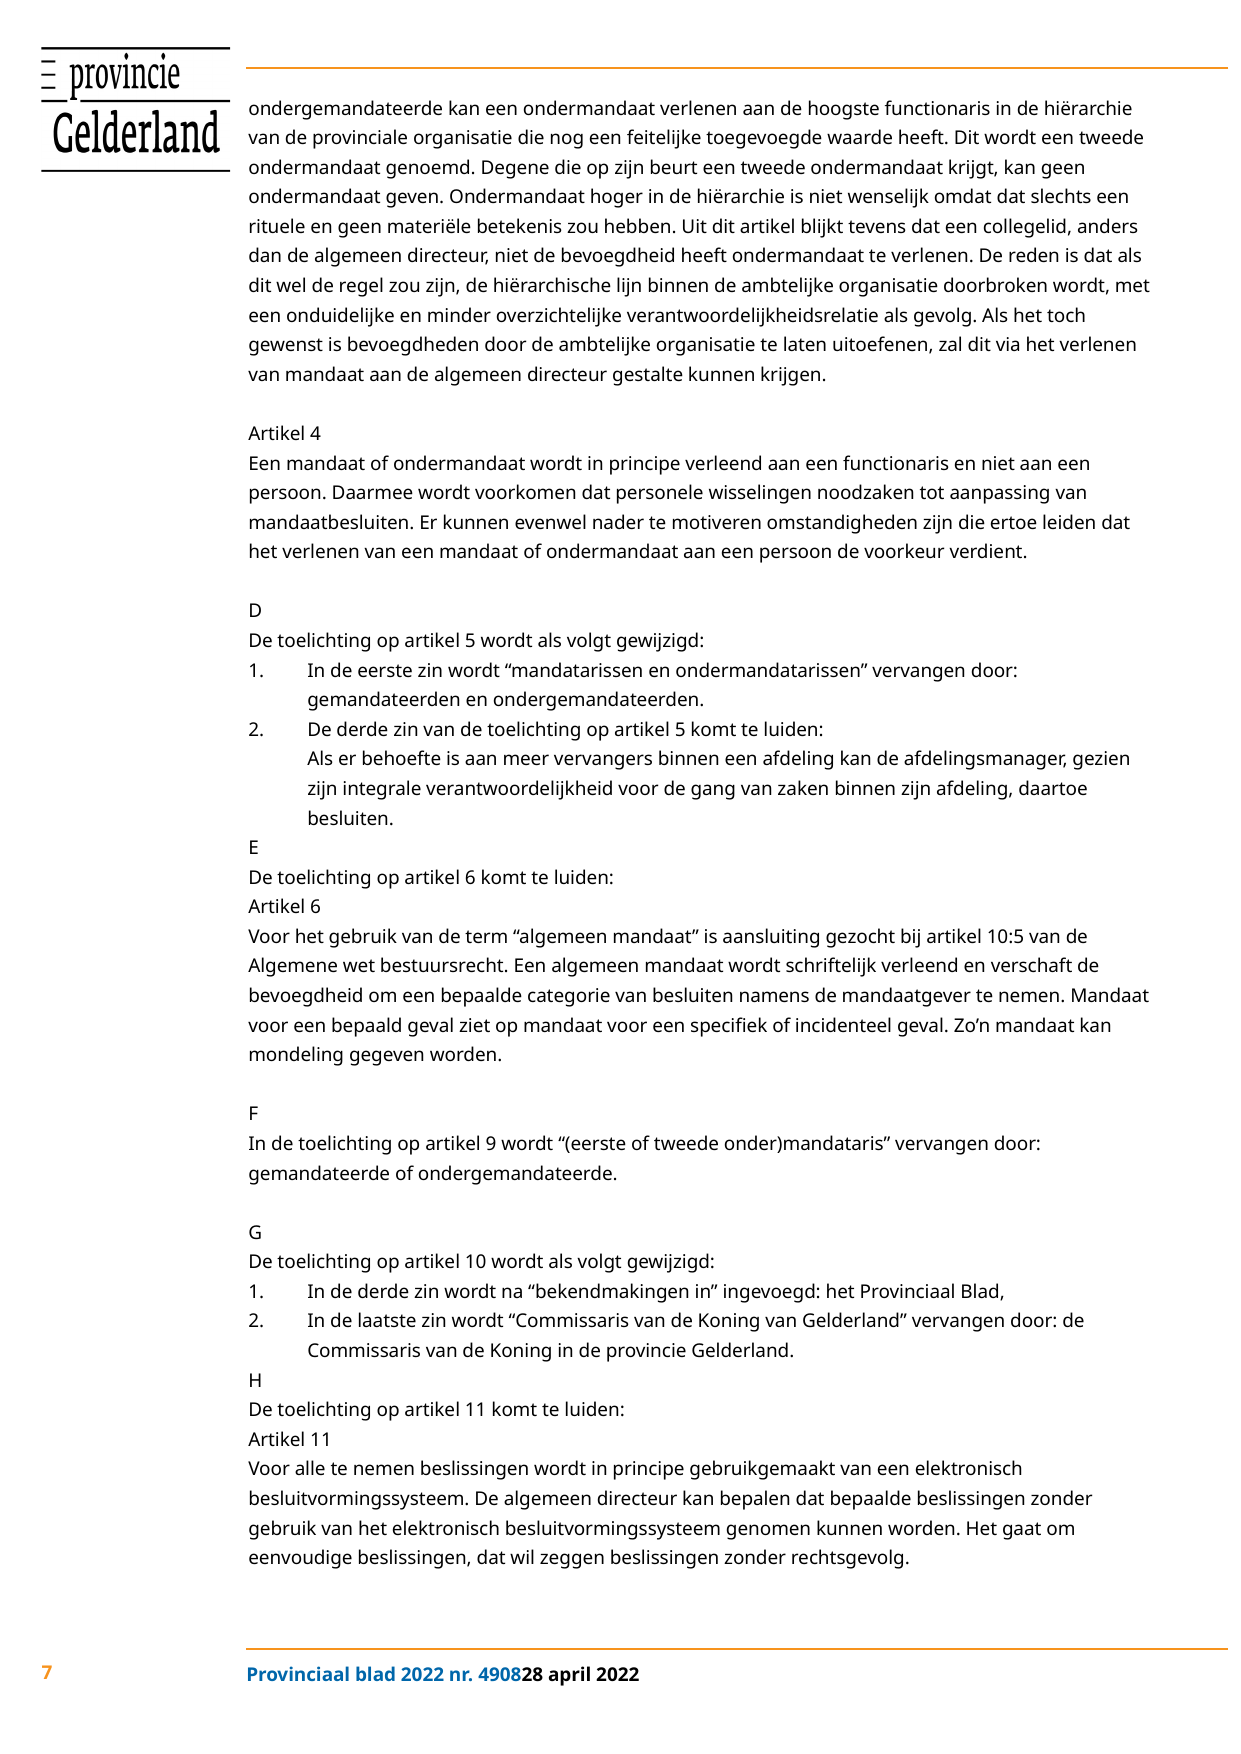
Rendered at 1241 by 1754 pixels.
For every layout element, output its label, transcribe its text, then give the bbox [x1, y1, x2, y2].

text E [248, 834, 1152, 860]
text Voor het gebruik van de term “algemeen mandaat” is aansluiting gezocht bij artikel 10:5 van de Algemene wet bestuursrecht. Een algemeen mandaat wordt schriftelijk verleend en verschaft de bevoegdheid om een bepaalde categorie van besluiten namens de mandaatgever te nemen. Mandaat voor een bepaald geval ziet op mandaat voor een specifiek of incidenteel geval. Zo’n mandaat kan mondeling gegeven worden. [248, 923, 1152, 1067]
text Een mandaat of ondermandaat wordt in principe verleend aan een functionaris en niet aan een persoon. Daarmee wordt voorkomen dat personele wisselingen noodzaken tot aanpassing van mandaatbesluiten. Er kunnen evenwel nader te motiveren omstandigheden zijn die ertoe leiden dat het verlenen van een mandaat of ondermandaat aan een persoon de voorkeur verdient. [248, 450, 1152, 564]
list De derde zin van de toelichting op artikel 5 komt te luiden: [248, 716, 1152, 742]
text Artikel 11 [248, 1426, 1152, 1452]
text De toelichting op artikel 10 wordt als volgt gewijzigd: [248, 1248, 1152, 1274]
text Voor alle te nemen beslissingen wordt in principe gebruikgemaakt van een elektronisch besluitvormingssysteem. De algemeen directeur kan bepalen dat bepaalde beslissingen zonder gebruik van het elektronisch besluitvormingssysteem genomen kunnen worden. Het gaat om eenvoudige beslissingen, dat wil zeggen beslissingen zonder rechtsgevolg. [248, 1456, 1152, 1570]
text Artikel 6 [248, 893, 1152, 919]
picture [41, 47, 231, 172]
text In de toelichting op artikel 9 wordt “(eerste of tweede onder)mandataris” vervangen door: gemandateerde of ondergemandateerde. [248, 1130, 1152, 1186]
text ondergemandateerde kan een ondermandaat verlenen aan de hoogste functionaris in de hiërarchie van de provinciale organisatie die nog een feitelijke toegevoegde waarde heeft. Dit wordt een tweede ondermandaat genoemd. Degene die op zijn beurt een tweede ondermandaat krijgt, kan geen ondermandaat geven. Ondermandaat hoger in de hiërarchie is niet wenselijk omdat dat slechts een rituele en geen materiële betekenis zou hebben. Uit dit artikel blijkt tevens dat een collegelid, anders dan de algemeen directeur, niet de bevoegdheid heeft ondermandaat te verlenen. De reden is dat als dit wel de regel zou zijn, de hiërarchische lijn binnen de ambtelijke organisatie doorbroken wordt, met een onduidelijke en minder overzichtelijke verantwoordelijkheidsrelatie als gevolg. Als het toch gewenst is bevoegdheden door de ambtelijke organisatie te laten uitoefenen, zal dit via het verlenen van mandaat aan de algemeen directeur gestalte kunnen krijgen. [248, 95, 1152, 387]
text G [248, 1219, 1152, 1245]
list In de eerste zin wordt “mandatarissen en ondermandatarissen” vervangen door: gemandateerden en ondergemandateerden. [248, 657, 1152, 712]
text H [248, 1367, 1152, 1393]
text F [248, 1101, 1152, 1126]
text De toelichting op artikel 6 komt te luiden: [248, 864, 1152, 890]
list In de derde zin wordt na “bekendmakingen in” ingevoegd: het Provinciaal Blad, [248, 1278, 1152, 1304]
text De toelichting op artikel 11 komt te luiden: [248, 1396, 1152, 1422]
text D [248, 598, 1152, 623]
text De toelichting op artikel 5 wordt als volgt gewijzigd: [248, 627, 1152, 653]
text Artikel 4 [248, 420, 1152, 446]
list In de laatste zin wordt “Commissaris van de Koning van Gelderland” vervangen door: de Commissaris van de Koning in de provincie Gelderland. [248, 1308, 1152, 1363]
list Als er behoefte is aan meer vervangers binnen een afdeling kan de afdelingsmanager, gezien zijn integrale verantwoordelijkheid voor de gang van zaken binnen zijn afdeling, daartoe besluiten. [248, 746, 1152, 831]
